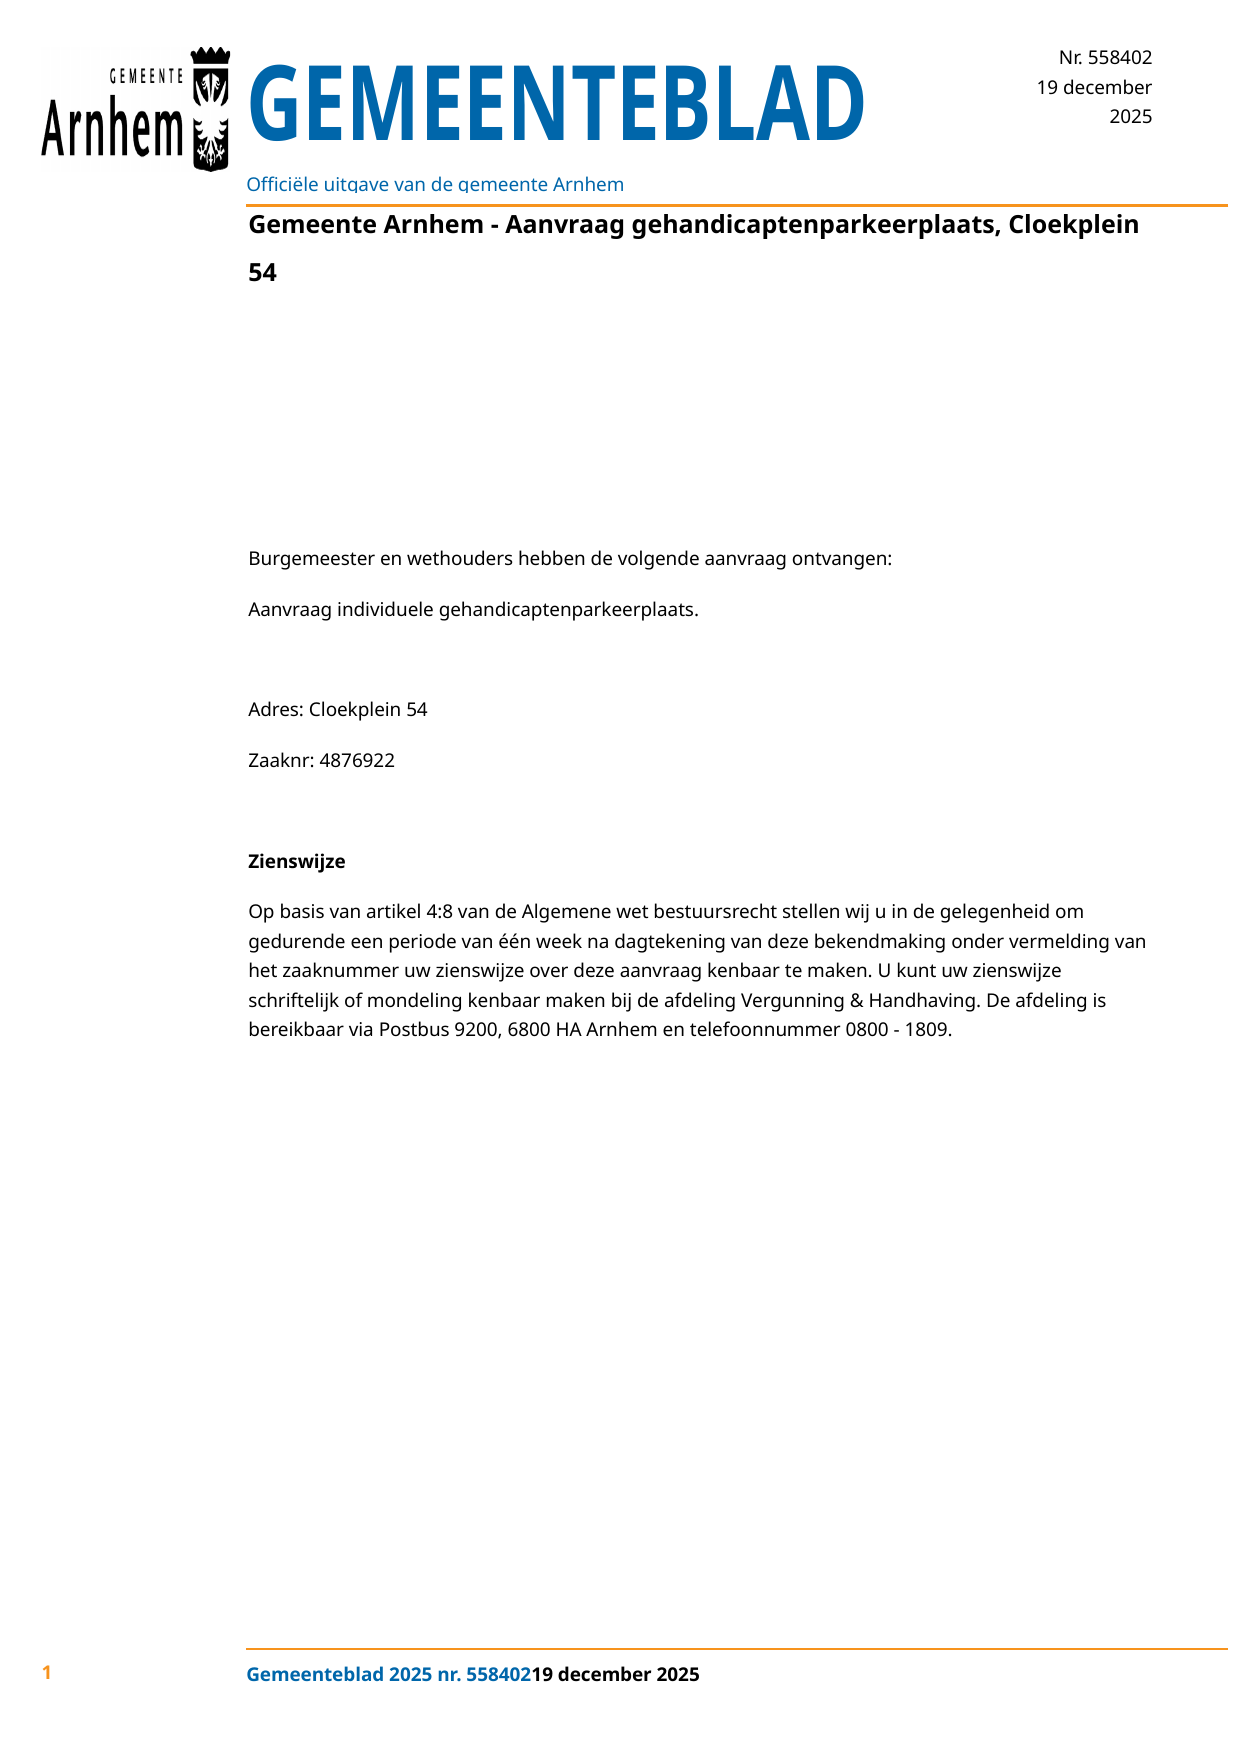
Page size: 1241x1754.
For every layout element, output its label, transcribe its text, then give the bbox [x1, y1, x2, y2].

picture [41, 47, 231, 172]
text Adres: Cloekplein 54 [248, 697, 1152, 722]
text Op basis van artikel 4:8 van de Algemene wet bestuursrecht stellen wij u in de gelegenheid om gedurende een periode van één week na dagtekening van deze bekendmaking onder vermelding van het zaaknummer uw zienswijze over deze aanvraag kenbaar te maken. U kunt uw zienswijze schriftelijk of mondeling kenbaar maken bij de afdeling Vergunning & Handhaving. De afdeling is bereikbaar via Postbus 9200, 6800 HA Arnhem en telefoonnummer 0800 - 1809. [248, 898, 1152, 1042]
text Zienswijze [248, 848, 1152, 873]
text Aanvraag individuele gehandicaptenparkeerplaats. [248, 596, 1152, 621]
text Burgemeester en wethouders hebben de volgende aanvraag ontvangen: [248, 545, 1152, 571]
text Zaaknr: 4876922 [248, 747, 1152, 773]
text Gemeente Arnhem - Aanvraag gehandicaptenparkeerplaats, Cloekplein 54 [248, 207, 1152, 288]
